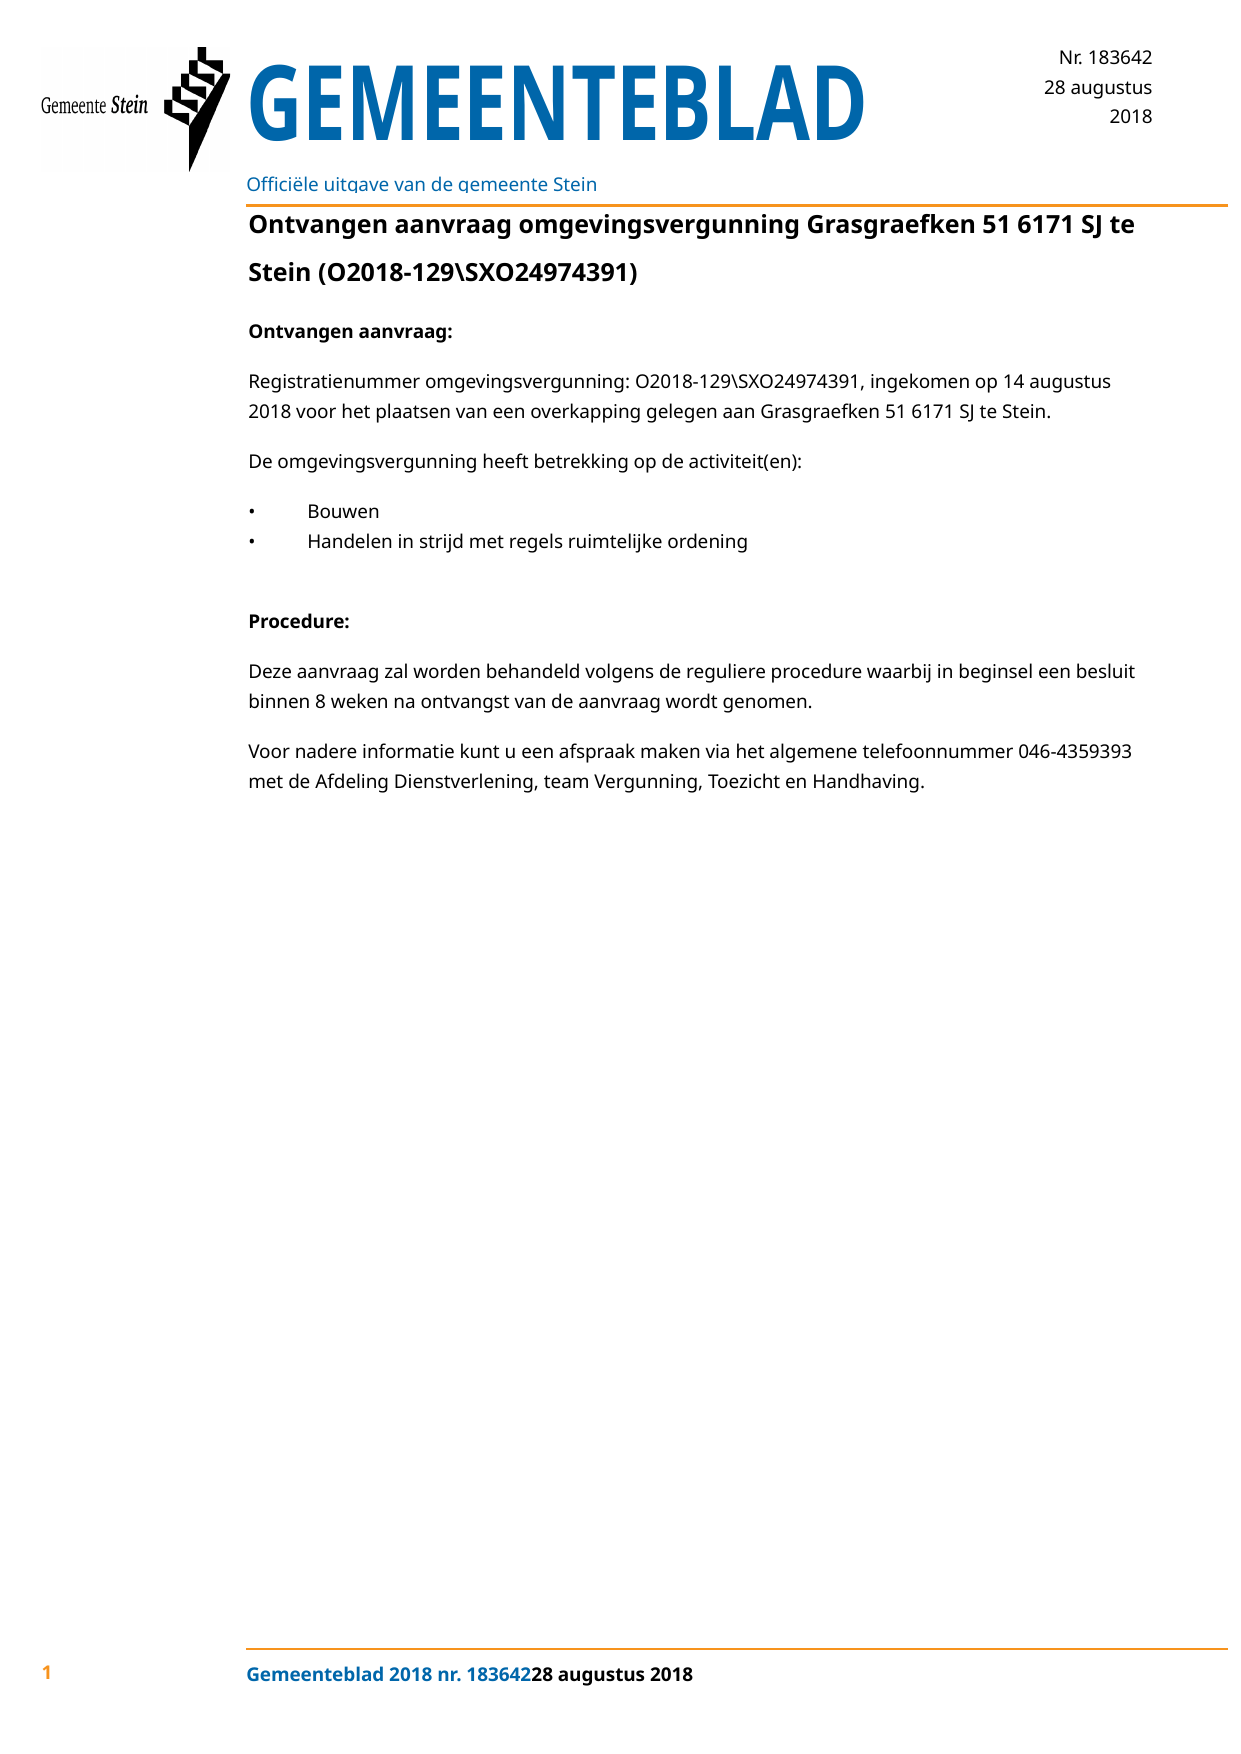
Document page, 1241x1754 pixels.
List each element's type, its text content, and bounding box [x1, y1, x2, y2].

text Ontvangen aanvraag omgevingsvergunning Grasgraefken 51 6171 SJ te Stein (O2018-129\SXO24974391) [248, 207, 1152, 288]
text Deze aanvraag zal worden behandeld volgens de reguliere procedure waarbij in beginsel een besluit binnen 8 weken na ontvangst van de aanvraag wordt genomen. [248, 659, 1152, 714]
text Ontvangen aanvraag: [248, 318, 1152, 344]
text Registratienummer omgevingsvergunning: O2018-129\SXO24974391, ingekomen op 14 augustus 2018 voor het plaatsen van een overkapping gelegen aan Grasgraefken 51 6171 SJ te Stein. [248, 368, 1152, 424]
text Procedure: [248, 608, 1152, 634]
picture [41, 47, 231, 172]
list Bouwen [248, 499, 1152, 524]
text De omgevingsvergunning heeft betrekking op de activiteit(en): [248, 448, 1152, 474]
text Voor nadere informatie kunt u een afspraak maken via het algemene telefoonnummer 046-4359393 met de Afdeling Dienstverlening, team Vergunning, Toezicht en Handhaving. [248, 739, 1152, 794]
list Handelen in strijd met regels ruimtelijke ordening [248, 528, 1152, 554]
